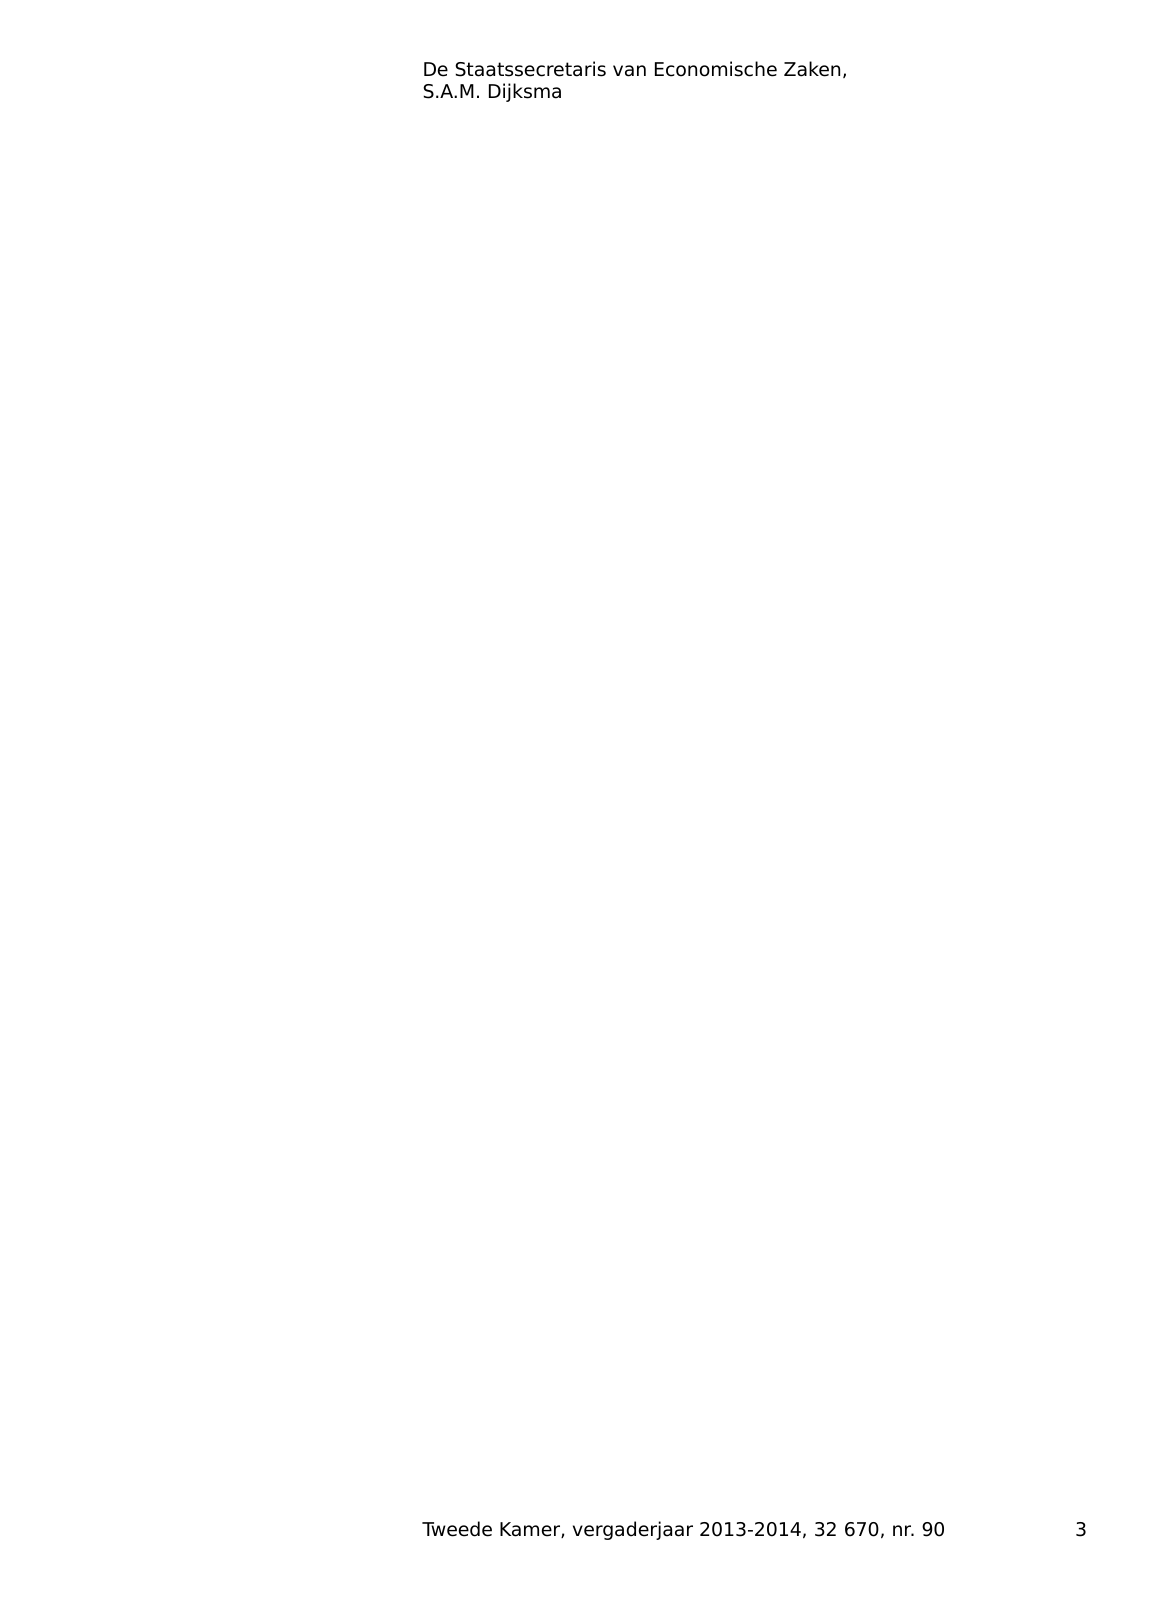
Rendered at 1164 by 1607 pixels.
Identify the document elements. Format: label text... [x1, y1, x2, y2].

text De Staatssecretaris van Economische Zaken, S.A.M. Dijksma [422, 59, 1087, 103]
